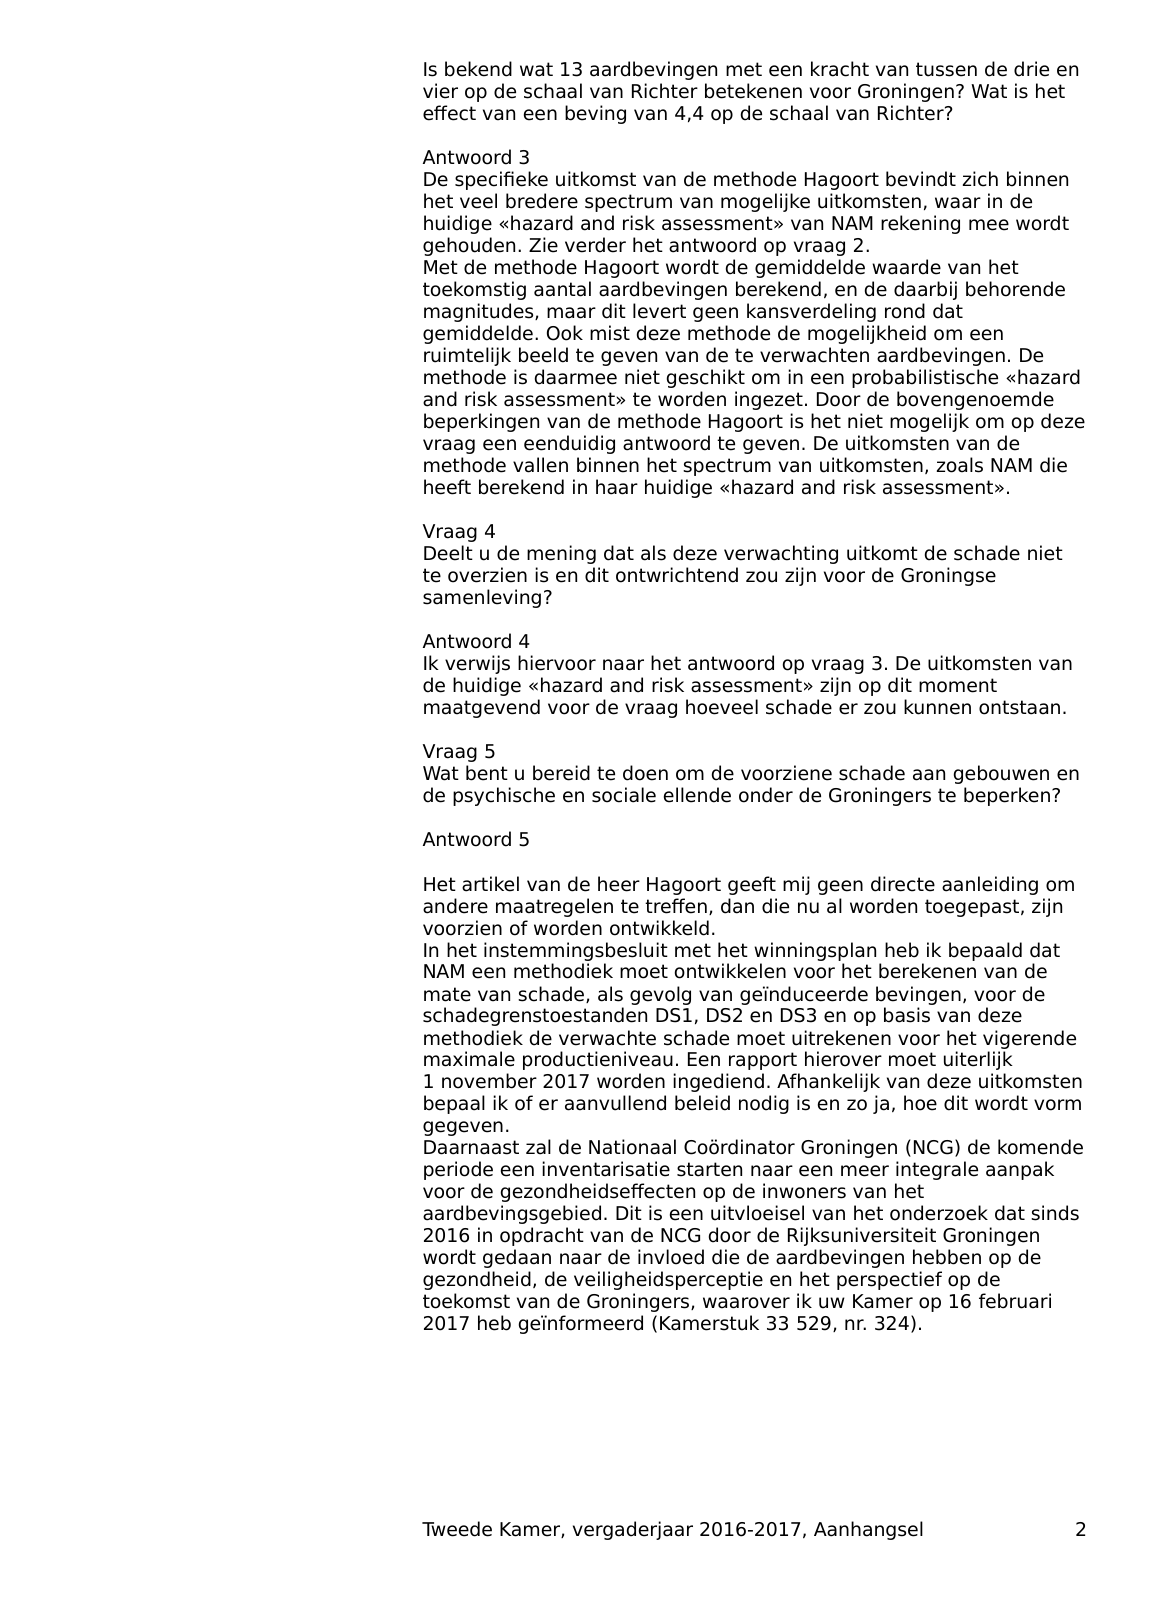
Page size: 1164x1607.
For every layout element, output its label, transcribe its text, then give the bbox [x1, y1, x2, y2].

text Wat bent u bereid te doen om de voorziene schade aan gebouwen en de psychische en sociale ellende onder de Groningers te beperken? [422, 763, 1087, 807]
text De specifieke uitkomst van de methode Hagoort bevindt zich binnen het veel bredere spectrum van mogelijke uitkomsten, waar in de huidige «hazard and risk assessment» van NAM rekening mee wordt gehouden. Zie verder het antwoord op vraag 2. [422, 169, 1087, 257]
text Vraag 4 [422, 521, 1087, 543]
text Antwoord 5 [422, 829, 1087, 851]
text Is bekend wat 13 aardbevingen met een kracht van tussen de drie en vier op de schaal van Richter betekenen voor Groningen? Wat is het effect van een beving van 4,4 op de schaal van Richter? [422, 59, 1087, 125]
text Met de methode Hagoort wordt de gemiddelde waarde van het toekomstig aantal aardbevingen berekend, en de daarbij behorende magnitudes, maar dit levert geen kansverdeling rond dat gemiddelde. Ook mist deze methode de mogelijkheid om een ruimtelijk beeld te geven van de te verwachten aardbevingen. De methode is daarmee niet geschikt om in een probabilistische «hazard and risk assessment» te worden ingezet. Door de bovengenoemde beperkingen van de methode Hagoort is het niet mogelijk om op deze vraag een eenduidig antwoord te geven. De uitkomsten van de methode vallen binnen het spectrum van uitkomsten, zoals NAM die heeft berekend in haar huidige «hazard and risk assessment». [422, 257, 1087, 499]
text Ik verwijs hiervoor naar het antwoord op vraag 3. De uitkomsten van de huidige «hazard and risk assessment» zijn op dit moment maatgevend voor de vraag hoeveel schade er zou kunnen ontstaan. [422, 653, 1087, 719]
text Antwoord 4 [422, 631, 1087, 653]
text Vraag 5 [422, 741, 1087, 763]
text Antwoord 3 [422, 147, 1087, 169]
text Daarnaast zal de Nationaal Coördinator Groningen (NCG) de komende periode een inventarisatie starten naar een meer integrale aanpak voor de gezondheidseffecten op de inwoners van het aardbevingsgebied. Dit is een uitvloeisel van het onderzoek dat sinds 2016 in opdracht van de NCG door de Rijksuniversiteit Groningen wordt gedaan naar de invloed die de aardbevingen hebben op de gezondheid, de veiligheidsperceptie en het perspectief op de toekomst van de Groningers, waarover ik uw Kamer op 16 februari 2017 heb geïnformeerd (Kamerstuk 33 529, nr. 324). [422, 1137, 1087, 1335]
text Deelt u de mening dat als deze verwachting uitkomt de schade niet te overzien is en dit ontwrichtend zou zijn voor de Groningse samenleving? [422, 543, 1087, 609]
text In het instemmingsbesluit met het winningsplan heb ik bepaald dat NAM een methodiek moet ontwikkelen voor het berekenen van de mate van schade, als gevolg van geïnduceerde bevingen, voor de schadegrenstoestanden DS1, DS2 en DS3 en op basis van deze methodiek de verwachte schade moet uitrekenen voor het vigerende maximale productieniveau. Een rapport hierover moet uiterlijk 1 november 2017 worden ingediend. Afhankelijk van deze uitkomsten bepaal ik of er aanvullend beleid nodig is en zo ja, hoe dit wordt vorm gegeven. [422, 939, 1087, 1137]
text Het artikel van de heer Hagoort geeft mij geen directe aanleiding om andere maatregelen te treffen, dan die nu al worden toegepast, zijn voorzien of worden ontwikkeld. [422, 873, 1087, 939]
